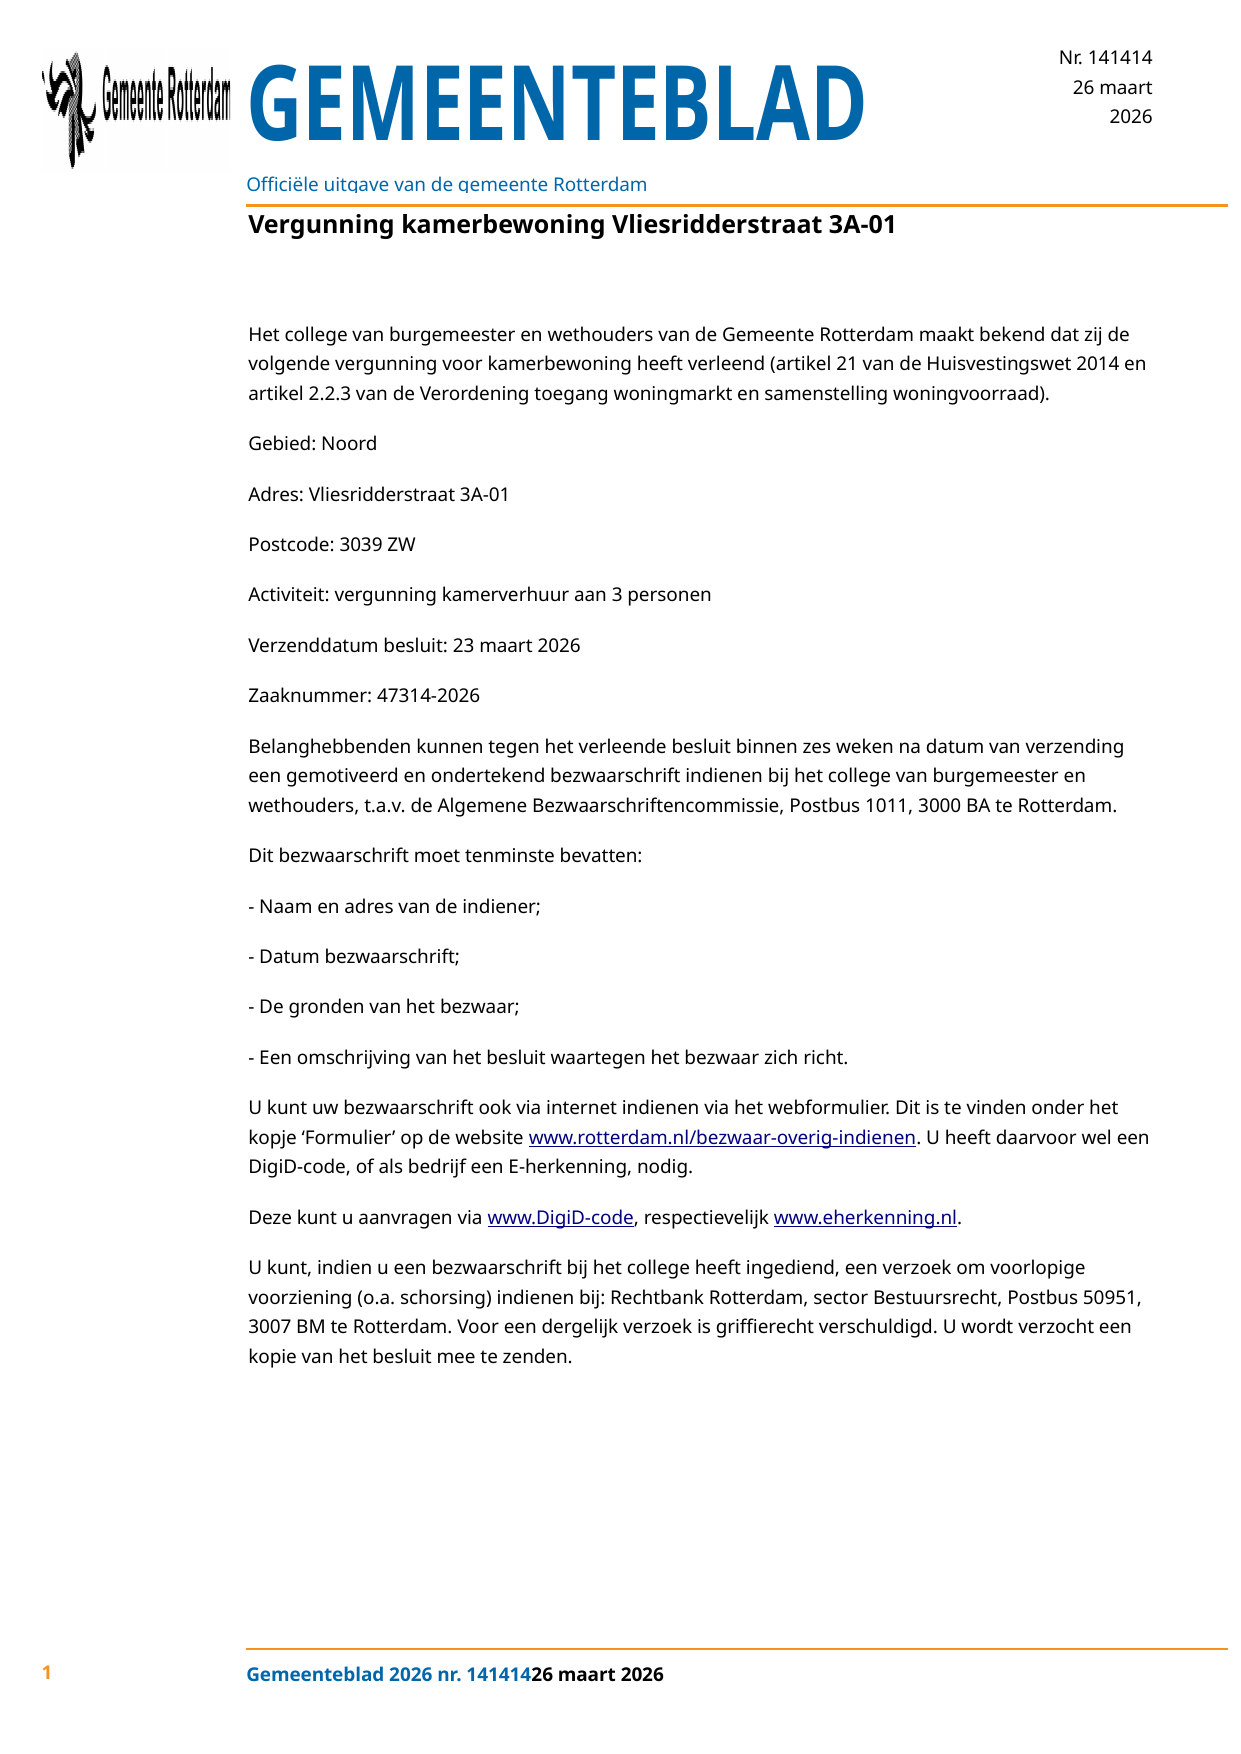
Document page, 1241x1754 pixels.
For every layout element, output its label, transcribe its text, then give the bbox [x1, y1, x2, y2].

text Activiteit: vergunning kamerverhuur aan 3 personen [248, 582, 1152, 607]
text Adres: Vliesridderstraat 3A-01 [248, 481, 1152, 506]
text - Een omschrijving van het besluit waartegen het bezwaar zich richt. [248, 1044, 1152, 1070]
text Gebied: Noord [248, 430, 1152, 456]
text Dit bezwaarschrift moet tenminste bevatten: [248, 842, 1152, 868]
text Belanghebbenden kunnen tegen het verleende besluit binnen zes weken na datum van verzending een gemotiveerd en ondertekend bezwaarschrift indienen bij het college van burgemeester en wethouders, t.a.v. de Algemene Bezwaarschriftencommissie, Postbus 1011, 3000 BA te Rotterdam. [248, 733, 1152, 818]
text - Datum bezwaarschrift; [248, 943, 1152, 969]
text Vergunning kamerbewoning Vliesridderstraat 3A-01 [248, 207, 1152, 241]
text - Naam en adres van de indiener; [248, 893, 1152, 918]
text Zaaknummer: 47314-2026 [248, 682, 1152, 708]
text Het college van burgemeester en wethouders van de Gemeente Rotterdam maakt bekend dat zij de volgende vergunning voor kamerbewoning heeft verleend (artikel 21 van de Huisvestingswet 2014 en artikel 2.2.3 van de Verordening toegang woningmarkt en samenstelling woningvoorraad). [248, 321, 1152, 406]
text Postcode: 3039 ZW [248, 531, 1152, 557]
text U kunt uw bezwaarschrift ook via internet indienen via het webformulier. Dit is te vinden onder het kopje ‘Formulier’ op de website www.rotterdam.nl/bezwaar-overig-indienen. U heeft daarvoor wel een DigiD-code, of als bedrijf een E-herkenning, nodig. [248, 1094, 1152, 1179]
text - De gronden van het bezwaar; [248, 994, 1152, 1019]
text U kunt, indien u een bezwaarschrift bij het college heeft ingediend, een verzoek om voorlopige voorziening (o.a. schorsing) indienen bij: Rechtbank Rotterdam, sector Bestuursrecht, Postbus 50951, 3007 BM te Rotterdam. Voor een dergelijk verzoek is griffierecht verschuldigd. U wordt verzocht een kopie van het besluit mee te zenden. [248, 1254, 1152, 1369]
text Verzenddatum besluit: 23 maart 2026 [248, 632, 1152, 658]
text Deze kunt u aanvragen via www.DigiD-code, respectievelijk www.eherkenning.nl. [248, 1204, 1152, 1230]
picture [41, 47, 231, 172]
